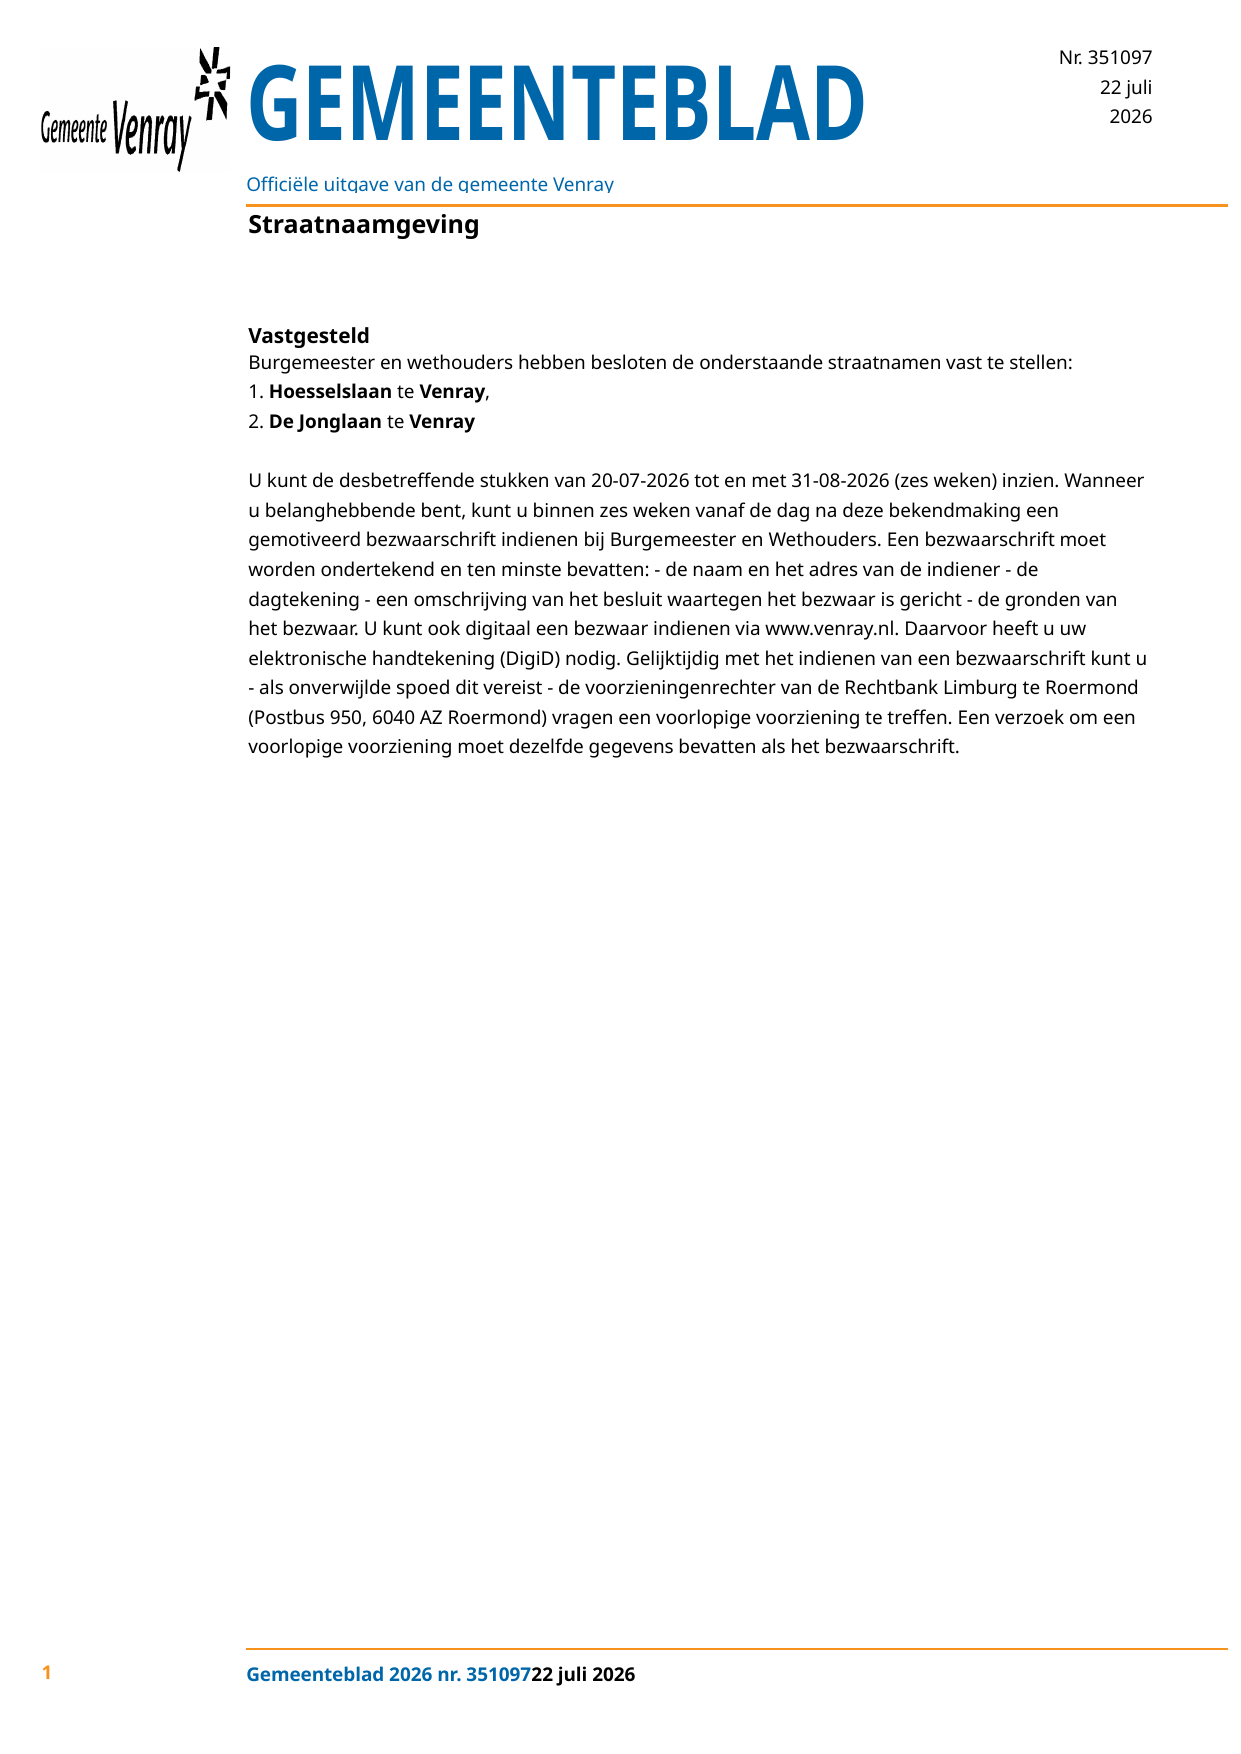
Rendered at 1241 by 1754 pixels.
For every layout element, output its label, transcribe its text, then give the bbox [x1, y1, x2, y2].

text U kunt de desbetreffende stukken van 20-07-2026 tot en met 31-08-2026 (zes weken) inzien. Wanneer u belanghebbende bent, kunt u binnen zes weken vanaf de dag na deze bekendmaking een gemotiveerd bezwaarschrift indienen bij Burgemeester en Wethouders. Een bezwaarschrift moet worden ondertekend en ten minste bevatten: - de naam en het adres van de indiener - de dagtekening - een omschrijving van het besluit waartegen het bezwaar is gericht - de gronden van het bezwaar. U kunt ook digitaal een bezwaar indienen via www.venray.nl. Daarvoor heeft u uw elektronische handtekening (DigiD) nodig. Gelijktijdig met het indienen van een bezwaarschrift kunt u - als onverwijlde spoed dit vereist - de voorzieningenrechter van de Rechtbank Limburg te Roermond (Postbus 950, 6040 AZ Roermond) vragen een voorlopige voorziening te treffen. Een verzoek om een voorlopige voorziening moet dezelfde gegevens bevatten als het bezwaarschrift. [248, 467, 1152, 759]
text 2. De Jonglaan te Venray [248, 408, 1152, 434]
text 1. Hoesselslaan te Venray, [248, 379, 1152, 404]
text Burgemeester en wethouders hebben besloten de onderstaande straatnamen vast te stellen: [248, 349, 1152, 375]
picture [41, 47, 231, 172]
text Vastgesteld [248, 321, 1152, 349]
text Straatnaamgeving [248, 207, 1152, 241]
